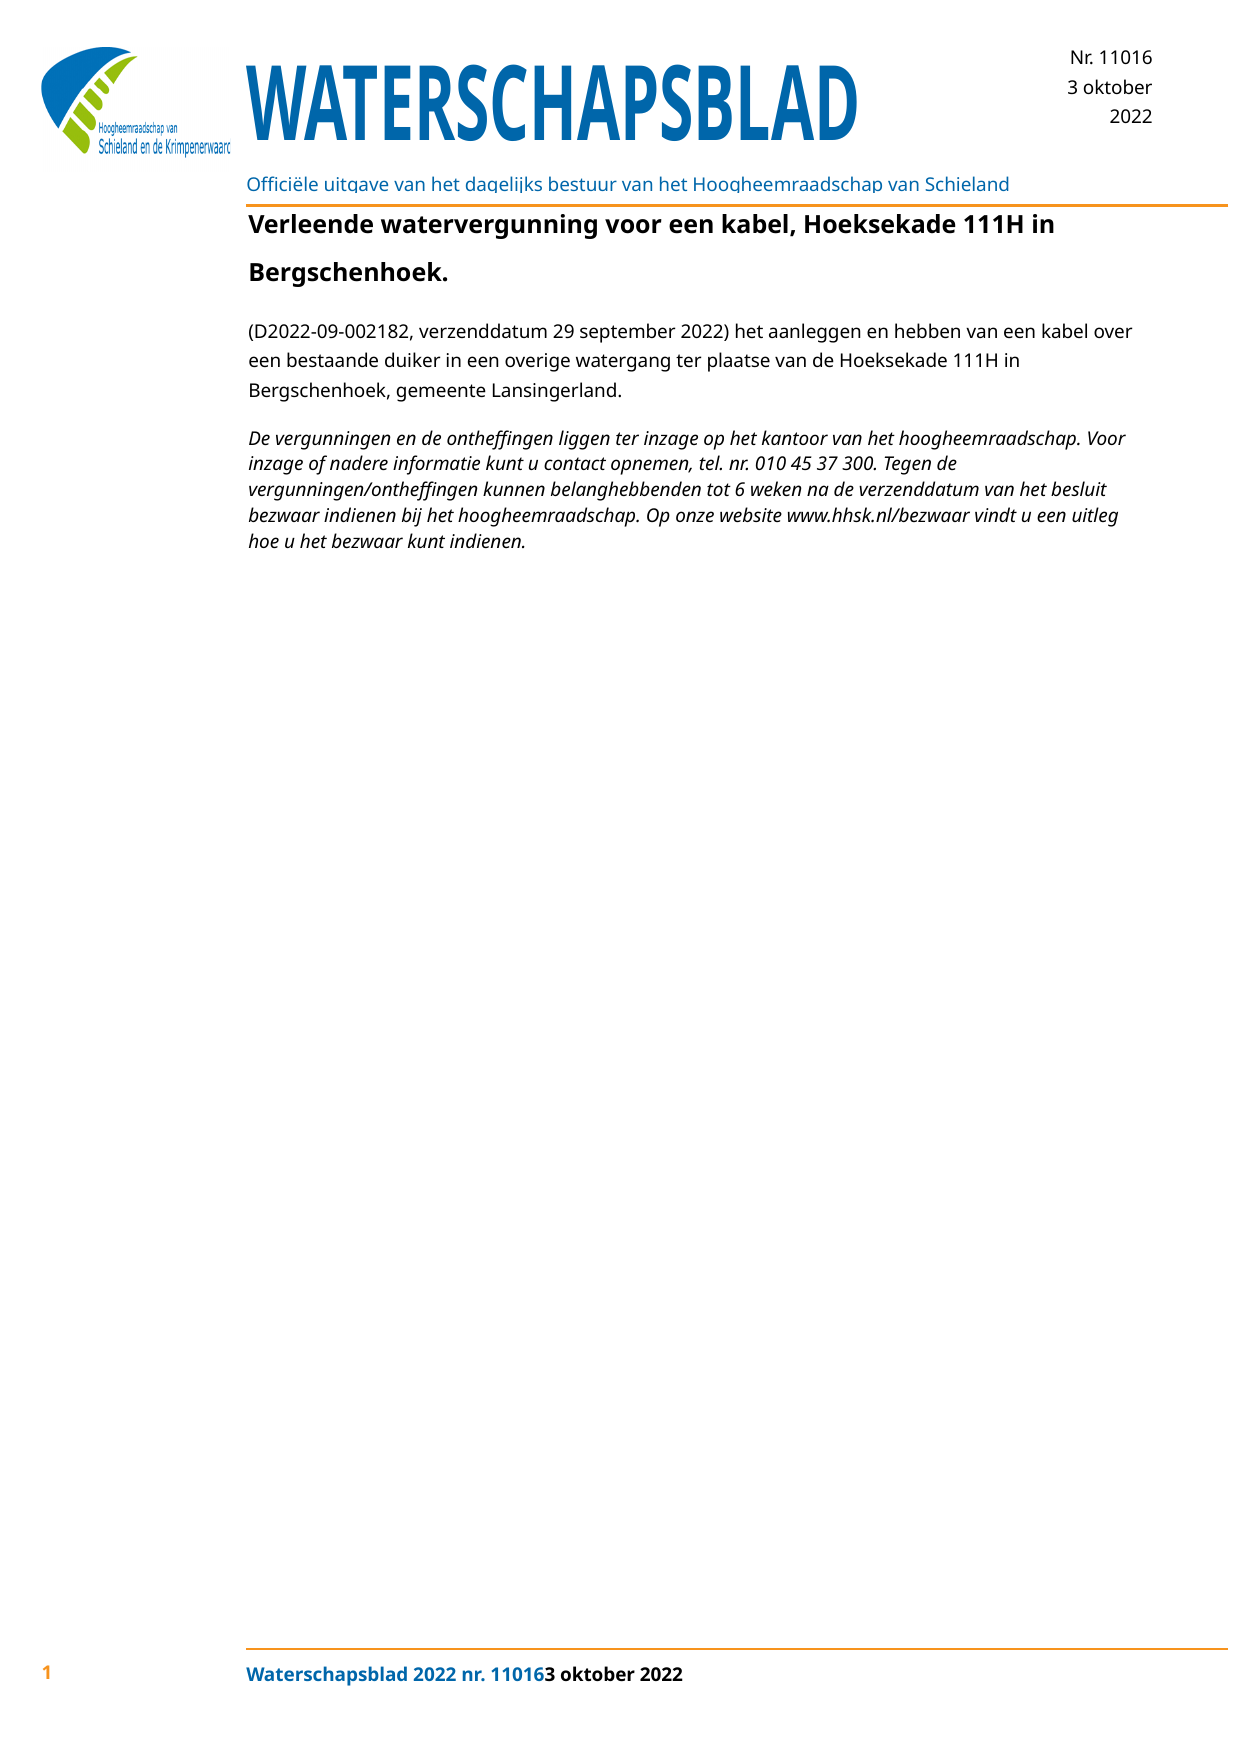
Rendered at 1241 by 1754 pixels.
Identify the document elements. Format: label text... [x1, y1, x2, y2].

text (D2022-09-002182, verzenddatum 29 september 2022) het aanleggen en hebben van een kabel over een bestaande duiker in een overige watergang ter plaatse van de Hoeksekade 111H in Bergschenhoek, gemeente Lansingerland. [248, 318, 1152, 403]
text Verleende watervergunning voor een kabel, Hoeksekade 111H in Bergschenhoek. [248, 207, 1152, 288]
text De vergunningen en de ontheffingen liggen ter inzage op het kantoor van het hoogheemraadschap. Voor inzage of nadere informatie kunt u contact opnemen, tel. nr. 010 45 37 300. Tegen de vergunningen/ontheffingen kunnen belanghebbenden tot 6 weken na de verzenddatum van het besluit bezwaar indienen bij het hoogheemraadschap. Op onze website www.hhsk.nl/bezwaar vindt u een uitleg hoe u het bezwaar kunt indienen. [248, 425, 1152, 553]
picture [41, 47, 231, 172]
